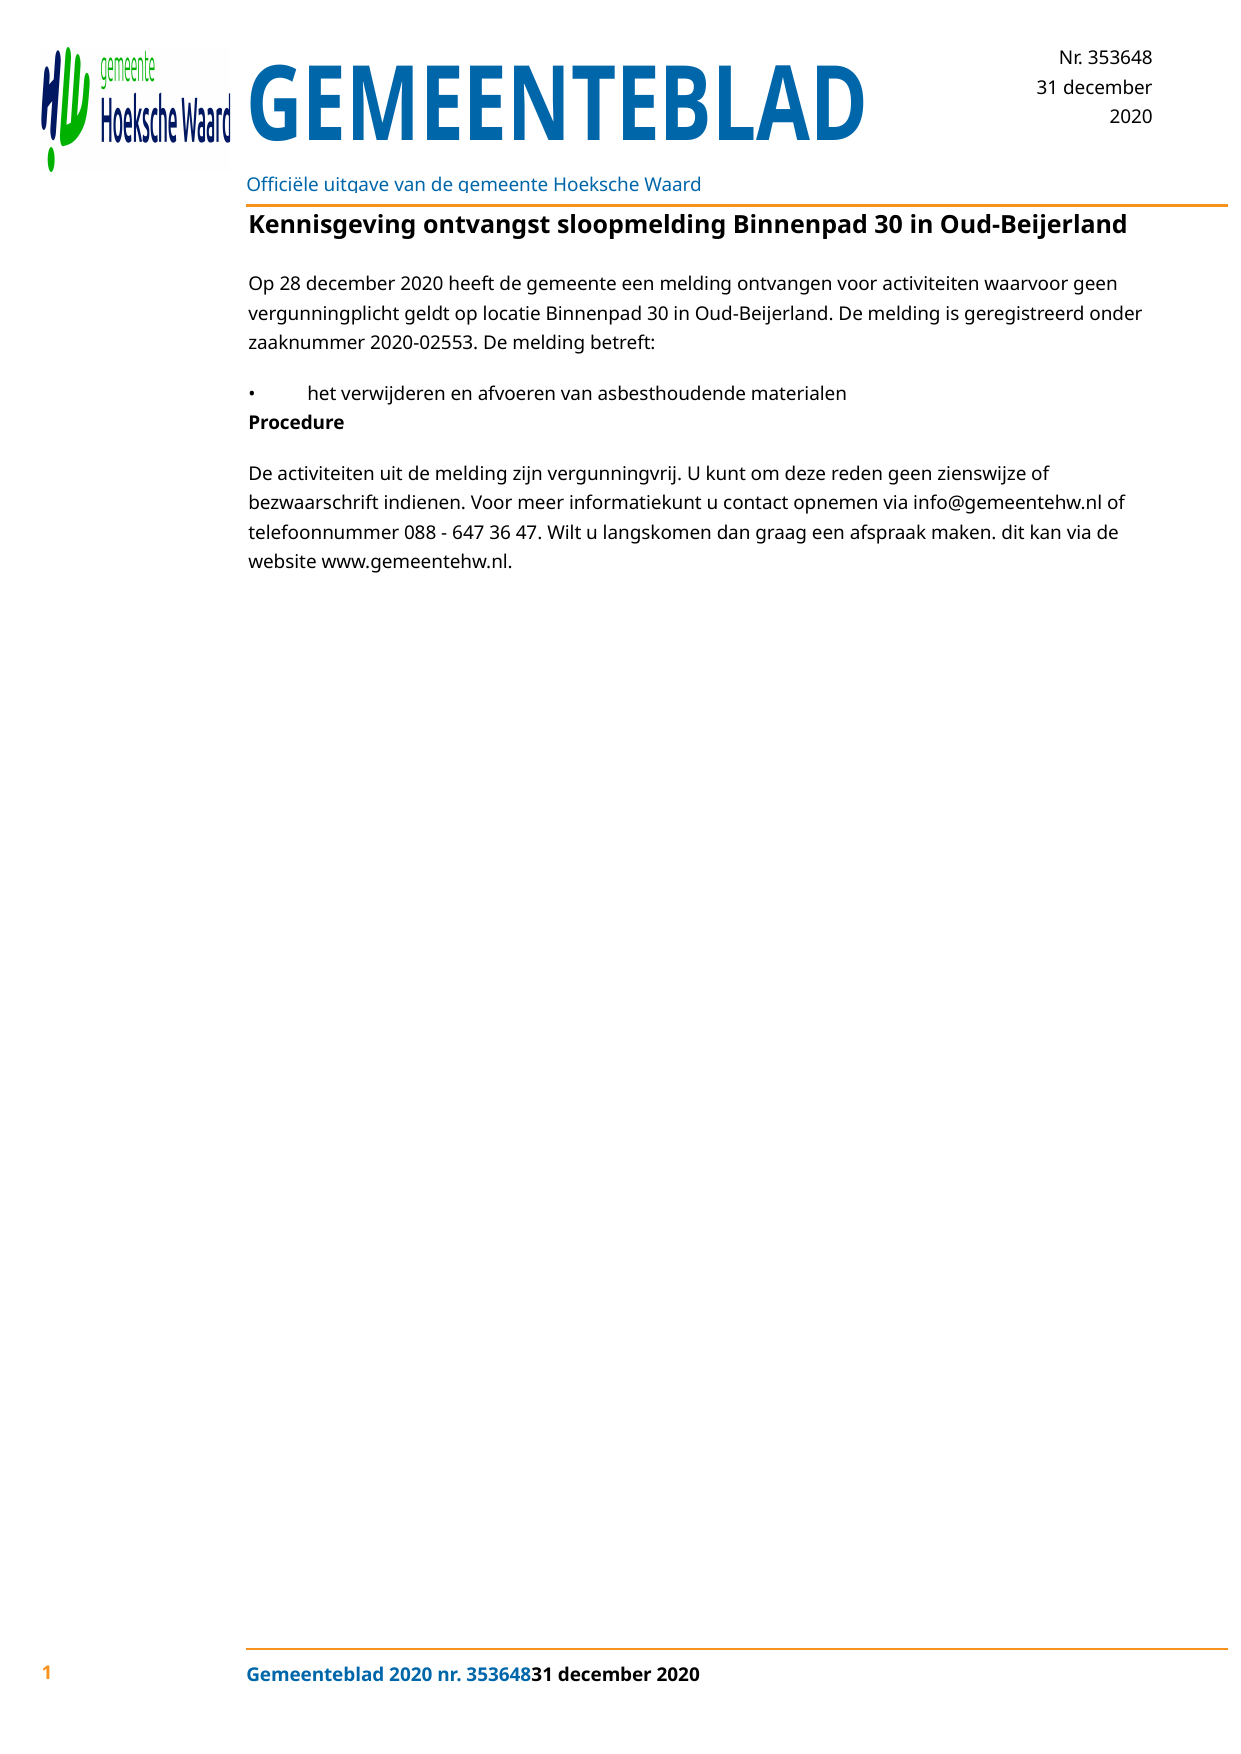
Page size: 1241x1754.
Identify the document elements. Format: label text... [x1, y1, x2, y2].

text De activiteiten uit de melding zijn vergunningvrij. U kunt om deze reden geen zienswijze of bezwaarschrift indienen. Voor meer informatiekunt u contact opnemen via info@gemeentehw.nl of telefoonnummer 088 - 647 36 47. Wilt u langskomen dan graag een afspraak maken. dit kan via de website www.gemeentehw.nl. [248, 460, 1152, 574]
text Op 28 december 2020 heeft de gemeente een melding ontvangen voor activiteiten waarvoor geen vergunningplicht geldt op locatie Binnenpad 30 in Oud-Beijerland. De melding is geregistreerd onder zaaknummer 2020-02553. De melding betreft: [248, 270, 1152, 355]
list het verwijderen en afvoeren van asbesthoudende materialen [248, 380, 1152, 406]
text Kennisgeving ontvangst sloopmelding Binnenpad 30 in Oud-Beijerland [248, 207, 1152, 241]
picture [41, 47, 231, 172]
text Procedure [248, 409, 1152, 435]
